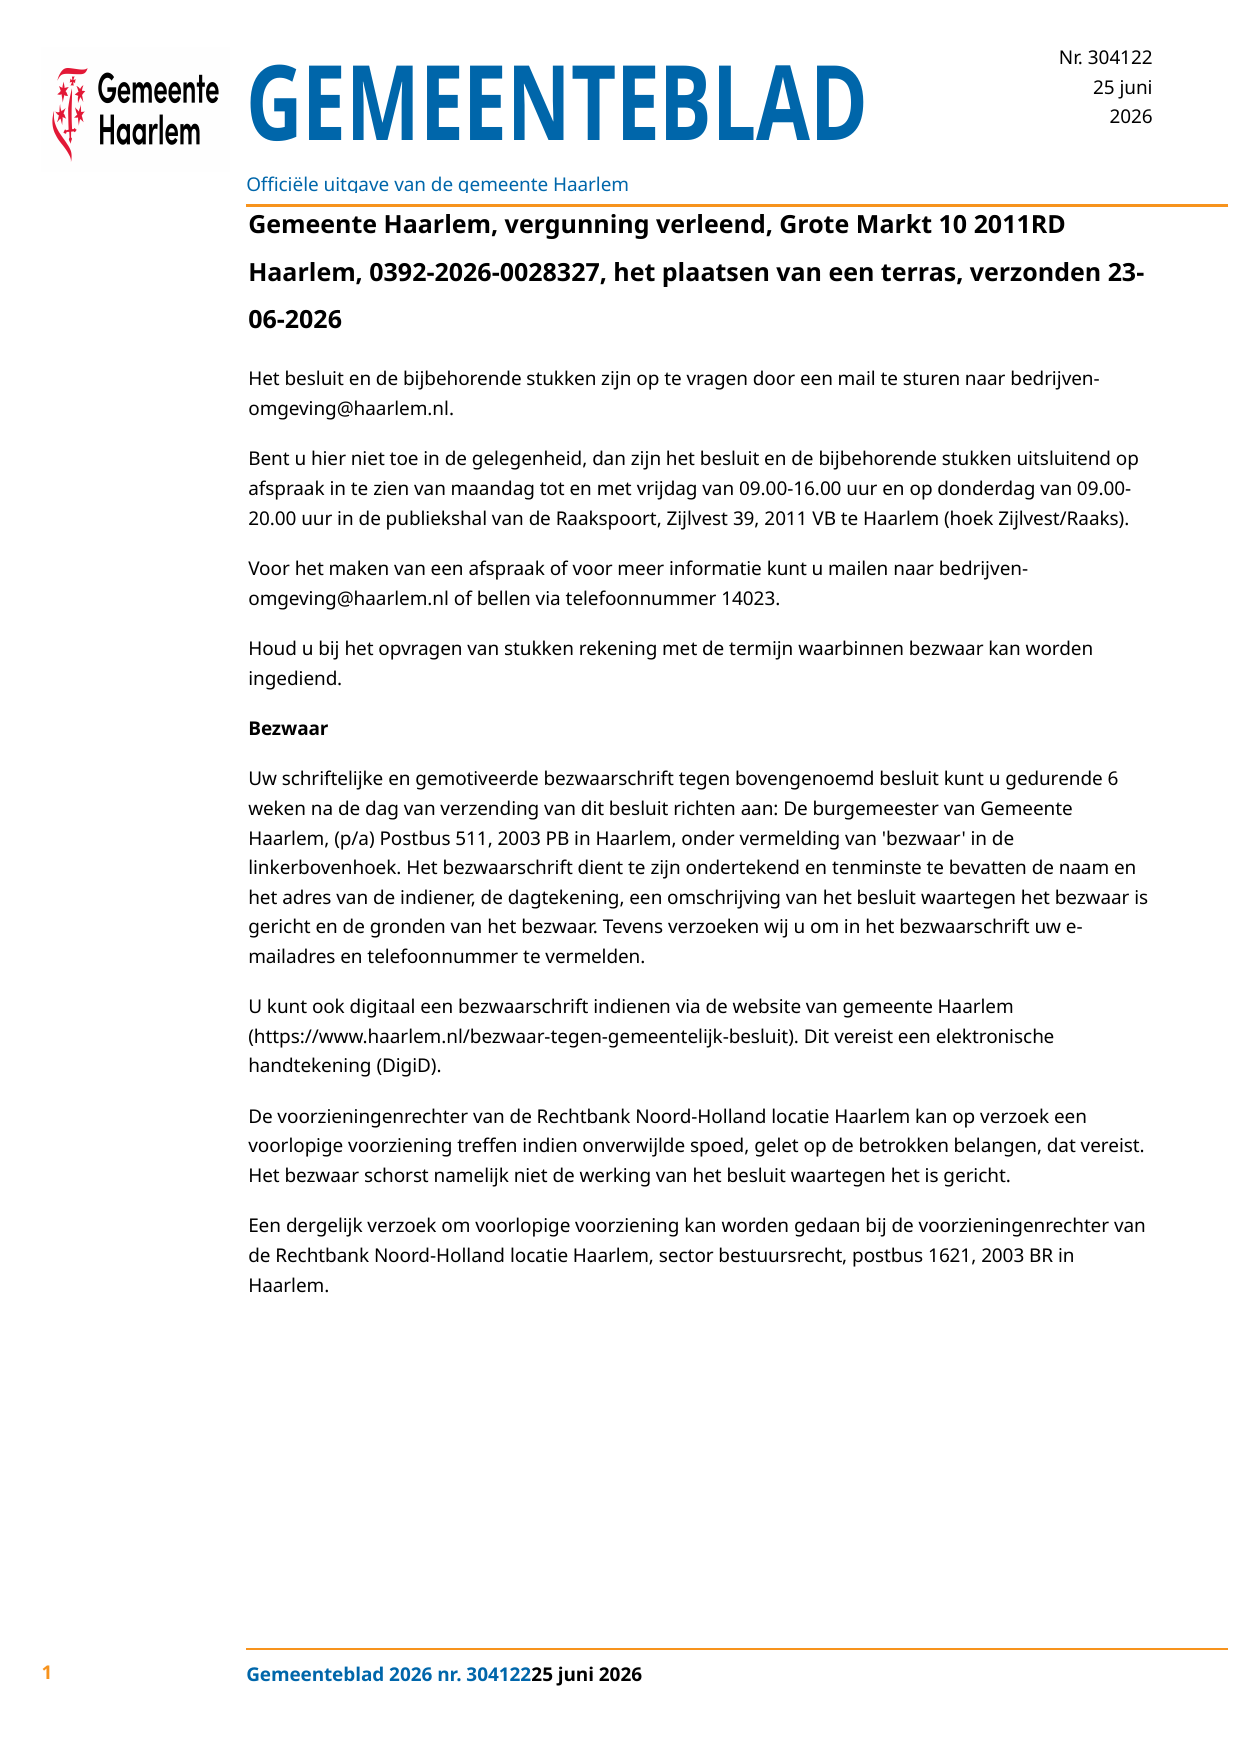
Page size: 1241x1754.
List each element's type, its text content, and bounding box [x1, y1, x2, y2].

text Houd u bij het opvragen van stukken rekening met de termijn waarbinnen bezwaar kan worden ingediend. [248, 635, 1152, 690]
text Gemeente Haarlem, vergunning verleend, Grote Markt 10 2011RD Haarlem, 0392-2026-0028327, het plaatsen van een terras, verzonden 23-06-2026 [248, 207, 1152, 336]
text U kunt ook digitaal een bezwaarschrift indienen via de website van gemeente Haarlem (https://www.haarlem.nl/bezwaar-tegen-gemeentelijk-besluit). Dit vereist een elektronische handtekening (DigiD). [248, 993, 1152, 1078]
text Uw schriftelijke en gemotiveerde bezwaarschrift tegen bovengenoemd besluit kunt u gedurende 6 weken na de dag van verzending van dit besluit richten aan: De burgemeester van Gemeente Haarlem, (p/a) Postbus 511, 2003 PB in Haarlem, onder vermelding van 'bezwaar' in de linkerbovenhoek. Het bezwaarschrift dient te zijn ondertekend en tenminste te bevatten de naam en het adres van de indiener, de dagtekening, een omschrijving van het besluit waartegen het bezwaar is gericht en de gronden van het bezwaar. Tevens verzoeken wij u om in het bezwaarschrift uw e-mailadres en telefoonnummer te vermelden. [248, 766, 1152, 969]
text Bent u hier niet toe in de gelegenheid, dan zijn het besluit en de bijbehorende stukken uitsluitend op afspraak in te zien van maandag tot en met vrijdag van 09.00-16.00 uur en op donderdag van 09.00-20.00 uur in de publiekshal van de Raakspoort, Zijlvest 39, 2011 VB te Haarlem (hoek Zijlvest/Raaks). [248, 446, 1152, 530]
text Een dergelijk verzoek om voorlopige voorziening kan worden gedaan bij de voorzieningenrechter van de Rechtbank Noord-Holland locatie Haarlem, sector bestuursrecht, postbus 1621, 2003 BR in Haarlem. [248, 1213, 1152, 1297]
text Voor het maken van een afspraak of voor meer informatie kunt u mailen naar bedrijven-omgeving@haarlem.nl of bellen via telefoonnummer 14023. [248, 555, 1152, 610]
text De voorzieningenrechter van de Rechtbank Noord-Holland locatie Haarlem kan op verzoek een voorlopige voorziening treffen indien onverwijlde spoed, gelet op de betrokken belangen, dat vereist. Het bezwaar schorst namelijk niet de werking van het besluit waartegen het is gericht. [248, 1103, 1152, 1188]
text Bezwaar [248, 715, 1152, 741]
text Het besluit en de bijbehorende stukken zijn op te vragen door een mail te sturen naar bedrijven-omgeving@haarlem.nl. [248, 366, 1152, 421]
picture [41, 47, 231, 172]
